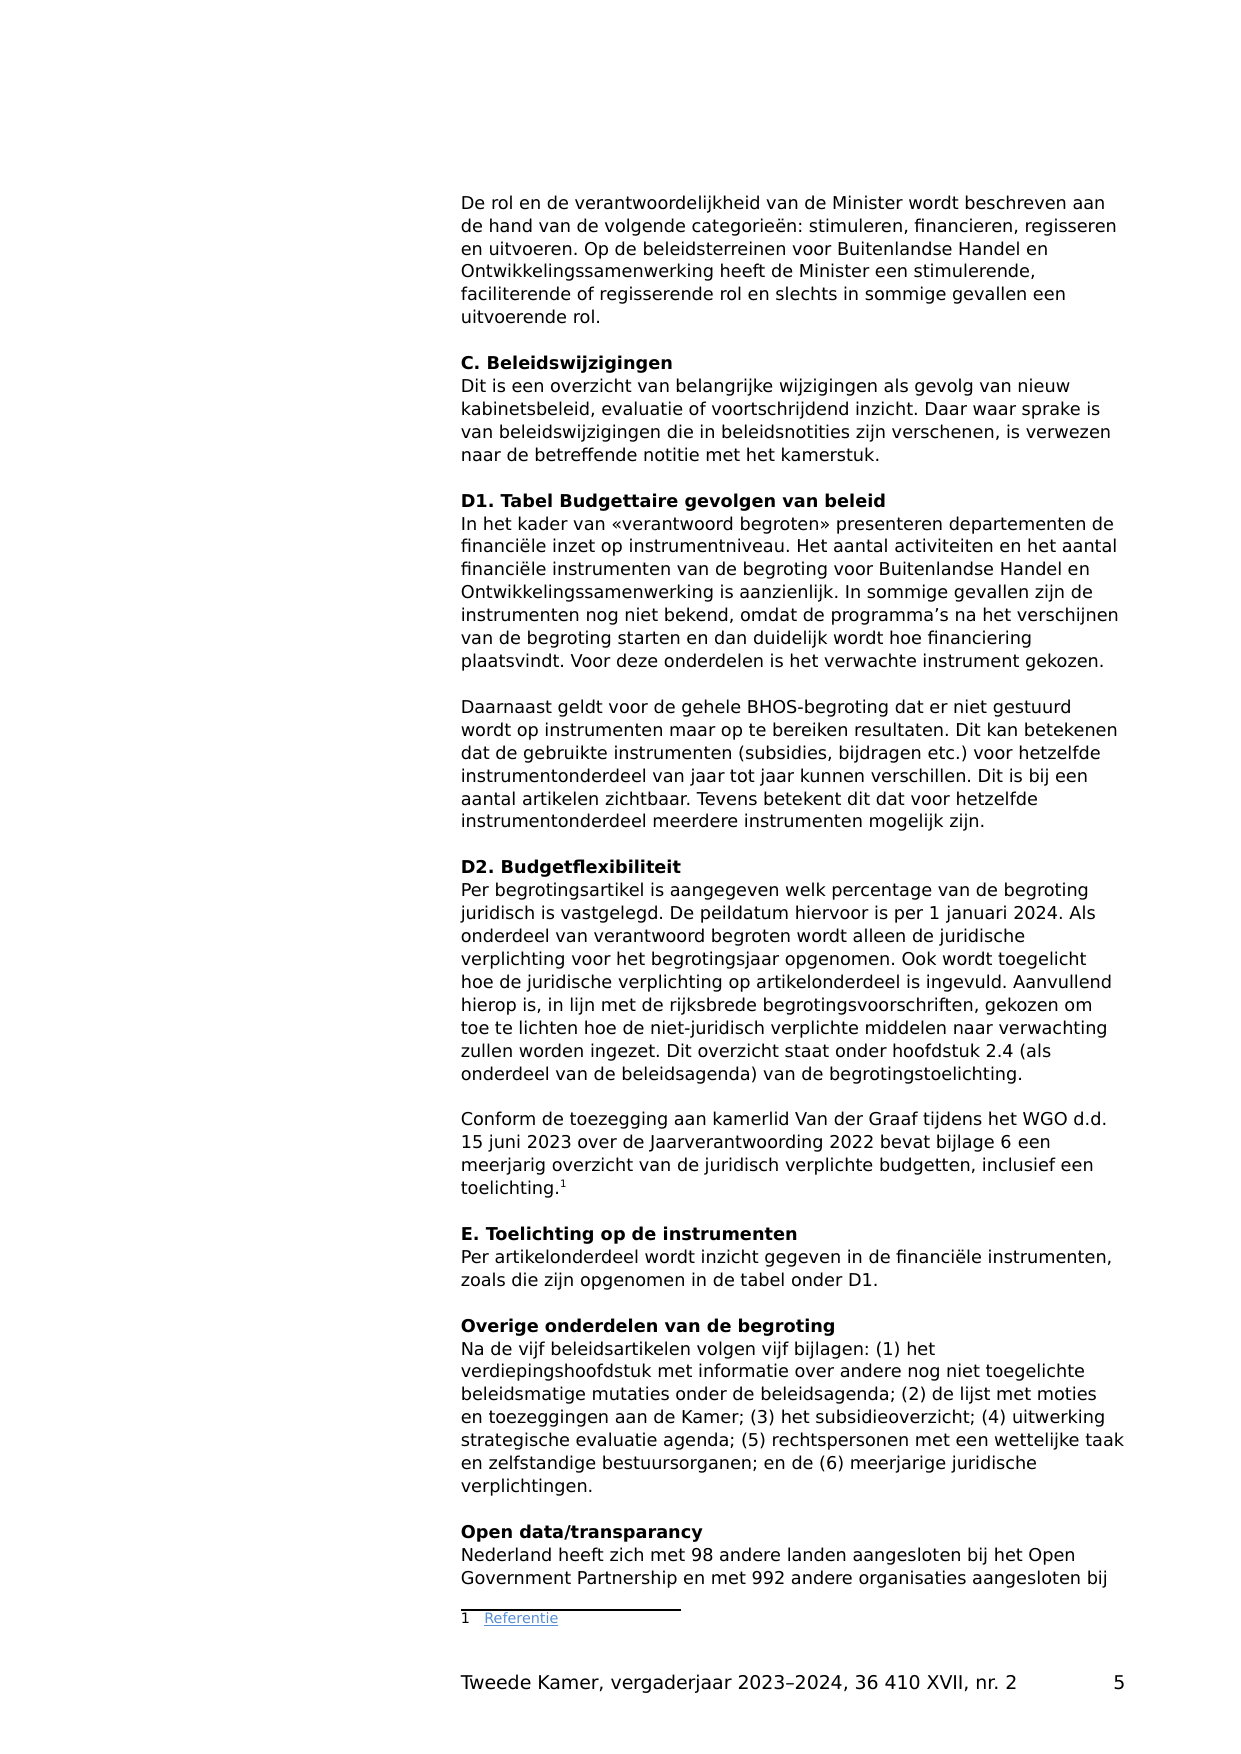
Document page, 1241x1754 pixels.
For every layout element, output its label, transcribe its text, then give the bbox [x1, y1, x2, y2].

text Open data/transparancy Nederland heeft zich met 98 andere landen aangesloten bij het Open Government Partnership en met 992 andere organisaties aangesloten bij [461, 1520, 1125, 1589]
text De rol en de verantwoordelijkheid van de Minister wordt beschreven aan de hand van de volgende categorieën: stimuleren, financieren, regisseren en uitvoeren. Op de beleidsterreinen voor Buitenlandse Handel en Ontwikkelingssamenwerking heeft de Minister een stimulerende, faciliterende of regisserende rol en slechts in sommige gevallen een uitvoerende rol. [461, 191, 1125, 328]
text E. Toelichting op de instrumenten Per artikelonderdeel wordt inzicht gegeven in de financiële instrumenten, zoals die zijn opgenomen in de tabel onder D1. [461, 1222, 1125, 1291]
text C. Beleidswijzigingen Dit is een overzicht van belangrijke wijzigingen als gevolg van nieuw kabinetsbeleid, evaluatie of voortschrijdend inzicht. Daar waar sprake is van beleidswijzigingen die in beleidsnotities zijn verschenen, is verwezen naar de betreffende notitie met het kamerstuk. [461, 351, 1125, 466]
text Overige onderdelen van de begroting Na de vijf beleidsartikelen volgen vijf bijlagen: (1) het verdiepingshoofdstuk met informatie over andere nog niet toegelichte beleidsmatige mutaties onder de beleidsagenda; (2) de lijst met moties en toezeggingen aan de Kamer; (3) het subsidieoverzicht; (4) uitwerking strategische evaluatie agenda; (5) rechtspersonen met een wettelijke taak en zelfstandige bestuursorganen; en de (6) meerjarige juridische verplichtingen. [461, 1314, 1125, 1497]
text D1. Tabel Budgettaire gevolgen van beleid In het kader van «verantwoord begroten» presenteren departementen de financiële inzet op instrumentniveau. Het aantal activiteiten en het aantal financiële instrumenten van de begroting voor Buitenlandse Handel en Ontwikkelingssamenwerking is aanzienlijk. In sommige gevallen zijn de instrumenten nog niet bekend, omdat de programma’s na het verschijnen van de begroting starten en dan duidelijk wordt hoe financiering plaatsvindt. Voor deze onderdelen is het verwachte instrument gekozen. [461, 489, 1125, 672]
text __Referentie [461, 1610, 1125, 1627]
text Conform de toezegging aan kamerlid Van der Graaf tijdens het WGO d.d. 15 juni 2023 over de Jaarverantwoording 2022 bevat bijlage 6 een meerjarig overzicht van de juridisch verplichte budgetten, inclusief een toelichting. [461, 1107, 1125, 1199]
text D2. Budgetflexibiliteit Per begrotingsartikel is aangegeven welk percentage van de begroting juridisch is vastgelegd. De peildatum hiervoor is per 1 januari 2024. Als onderdeel van verantwoord begroten wordt alleen de juridische verplichting voor het begrotingsjaar opgenomen. Ook wordt toegelicht hoe de juridische verplichting op artikelonderdeel is ingevuld. Aanvullend hierop is, in lijn met de rijksbrede begrotingsvoorschriften, gekozen om toe te lichten hoe de niet-juridisch verplichte middelen naar verwachting zullen worden ingezet. Dit overzicht staat onder hoofdstuk 2.4 (als onderdeel van de beleidsagenda) van de begrotingstoelichting. [461, 855, 1125, 1084]
text Daarnaast geldt voor de gehele BHOS-begroting dat er niet gestuurd wordt op instrumenten maar op te bereiken resultaten. Dit kan betekenen dat de gebruikte instrumenten (subsidies, bijdragen etc.) voor hetzelfde instrumentonderdeel van jaar tot jaar kunnen verschillen. Dit is bij een aantal artikelen zichtbaar. Tevens betekent dit dat voor hetzelfde instrumentonderdeel meerdere instrumenten mogelijk zijn. [461, 695, 1125, 832]
